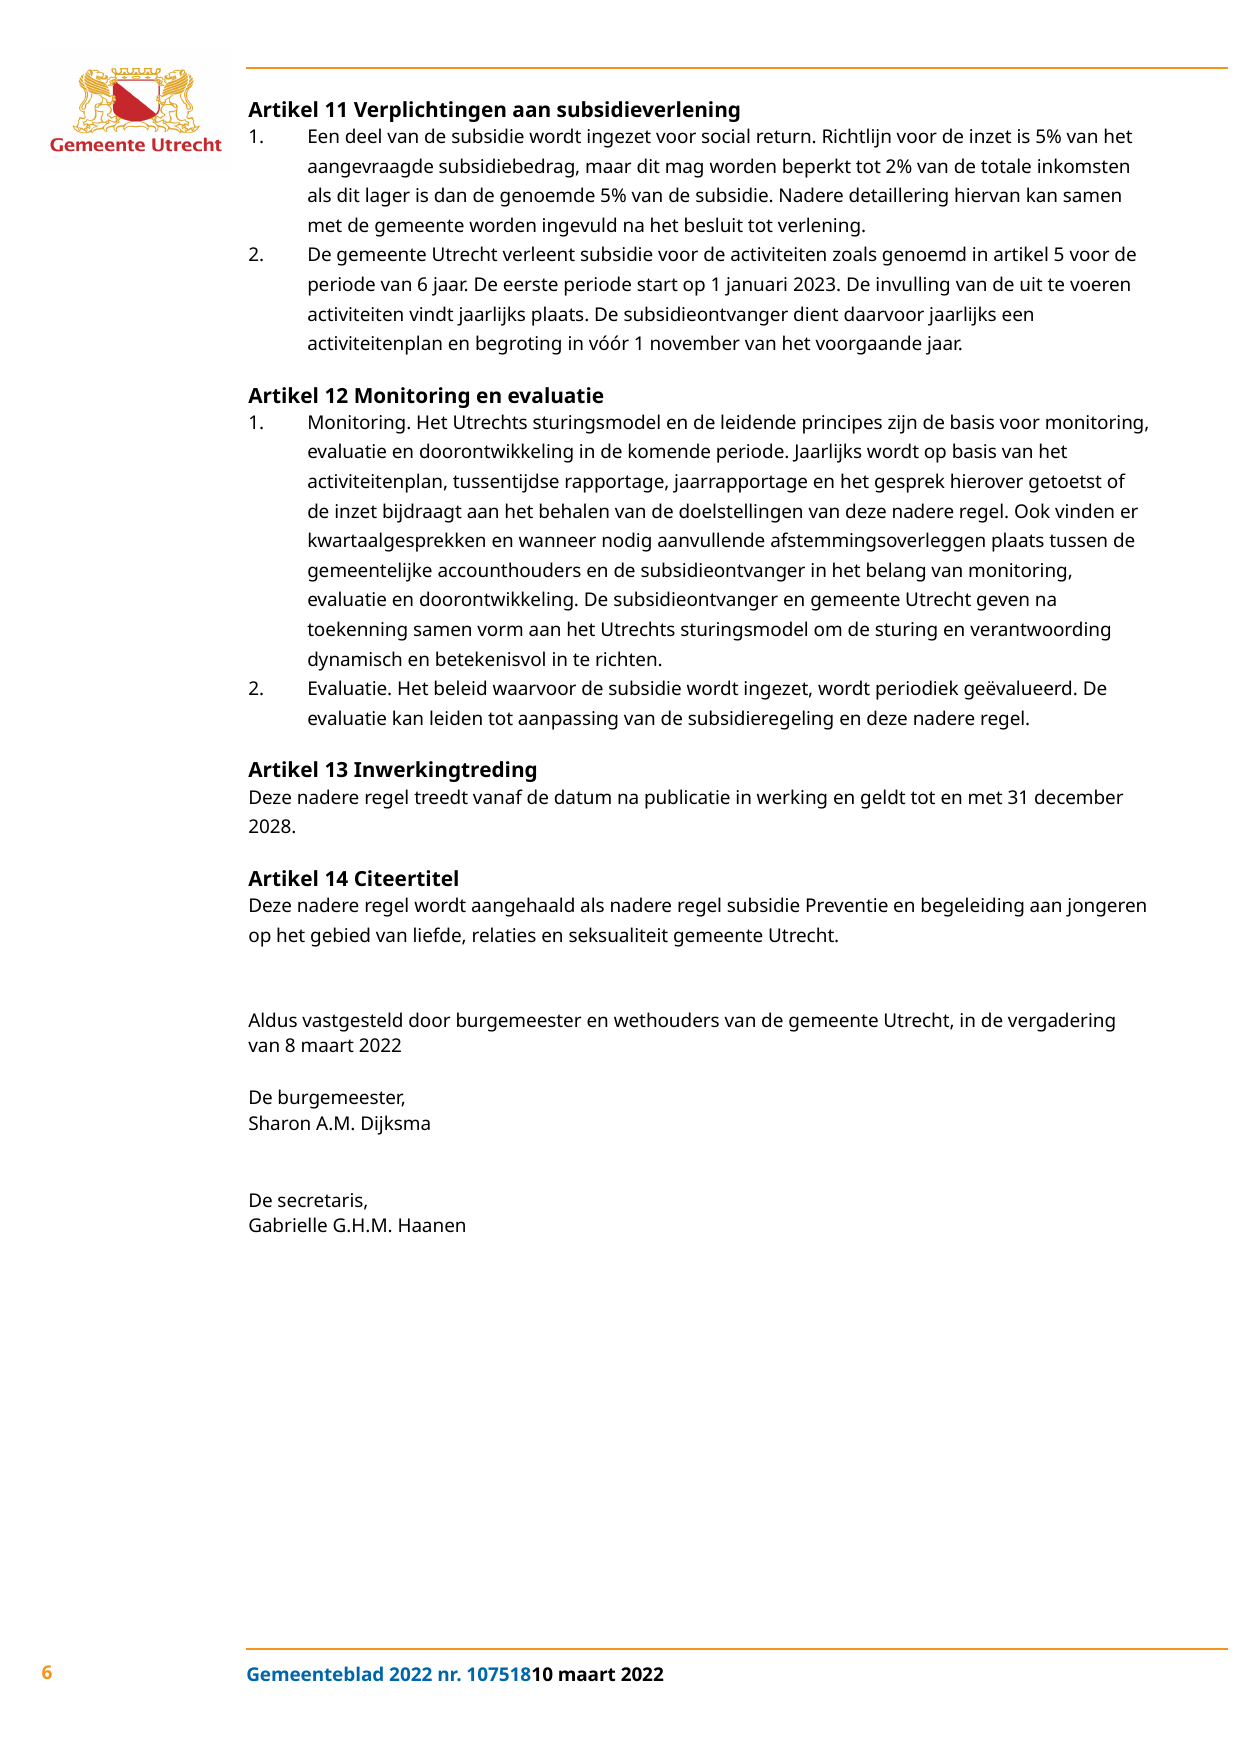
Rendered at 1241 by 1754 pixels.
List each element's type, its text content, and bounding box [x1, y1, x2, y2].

text Artikel 12 Monitoring en evaluatie [248, 381, 1152, 409]
text De secretaris, [248, 1187, 1152, 1213]
list De gemeente Utrecht verleent subsidie voor de activiteiten zoals genoemd in artikel 5 voor de periode van 6 jaar. De eerste periode start op 1 januari 2023. De invulling van de uit te voeren activiteiten vindt jaarlijks plaats. De subsidieontvanger dient daarvoor jaarlijks een activiteitenplan en begroting in vóór 1 november van het voorgaande jaar. [248, 242, 1152, 356]
text Gabrielle G.H.M. Haanen [248, 1213, 1152, 1238]
text Artikel 11 Verplichtingen aan subsidieverlening [248, 95, 1152, 123]
text Deze nadere regel treedt vanaf de datum na publicatie in werking en geldt tot en met 31 december 2028. [248, 784, 1152, 839]
text Artikel 14 Citeertitel [248, 864, 1152, 892]
text De burgemeester, [248, 1084, 1152, 1110]
list Een deel van de subsidie wordt ingezet voor social return. Richtlijn voor de inzet is 5% van het aangevraagde subsidiebedrag, maar dit mag worden beperkt tot 2% van de totale inkomsten als dit lager is dan de genoemde 5% van de subsidie. Nadere detaillering hiervan kan samen met de gemeente worden ingevuld na het besluit tot verlening. [248, 123, 1152, 238]
text Sharon A.M. Dijksma [248, 1110, 1152, 1135]
text Artikel 13 Inwerkingtreding [248, 755, 1152, 784]
picture [41, 47, 231, 172]
list Evaluatie. Het beleid waarvoor de subsidie wordt ingezet, wordt periodiek geëvalueerd. De evaluatie kan leiden tot aanpassing van de subsidieregeling en deze nadere regel. [248, 675, 1152, 731]
text Deze nadere regel wordt aangehaald als nadere regel subsidie Preventie en begeleiding aan jongeren op het gebied van liefde, relaties en seksualiteit gemeente Utrecht. [248, 892, 1152, 948]
text Aldus vastgesteld door burgemeester en wethouders van de gemeente Utrecht, in de vergadering van 8 maart 2022 [248, 1007, 1152, 1058]
list Monitoring. Het Utrechts sturingsmodel en de leidende principes zijn de basis voor monitoring, evaluatie en doorontwikkeling in de komende periode. Jaarlijks wordt op basis van het activiteitenplan, tussentijdse rapportage, jaarrapportage en het gesprek hierover getoetst of de inzet bijdraagt aan het behalen van de doelstellingen van deze nadere regel. Ook vinden er kwartaalgesprekken en wanneer nodig aanvullende afstemmingsoverleggen plaats tussen de gemeentelijke accounthouders en de subsidieontvanger in het belang van monitoring, evaluatie en doorontwikkeling. De subsidieontvanger en gemeente Utrecht geven na toekenning samen vorm aan het Utrechts sturingsmodel om de sturing en verantwoording dynamisch en betekenisvol in te richten. [248, 409, 1152, 672]
